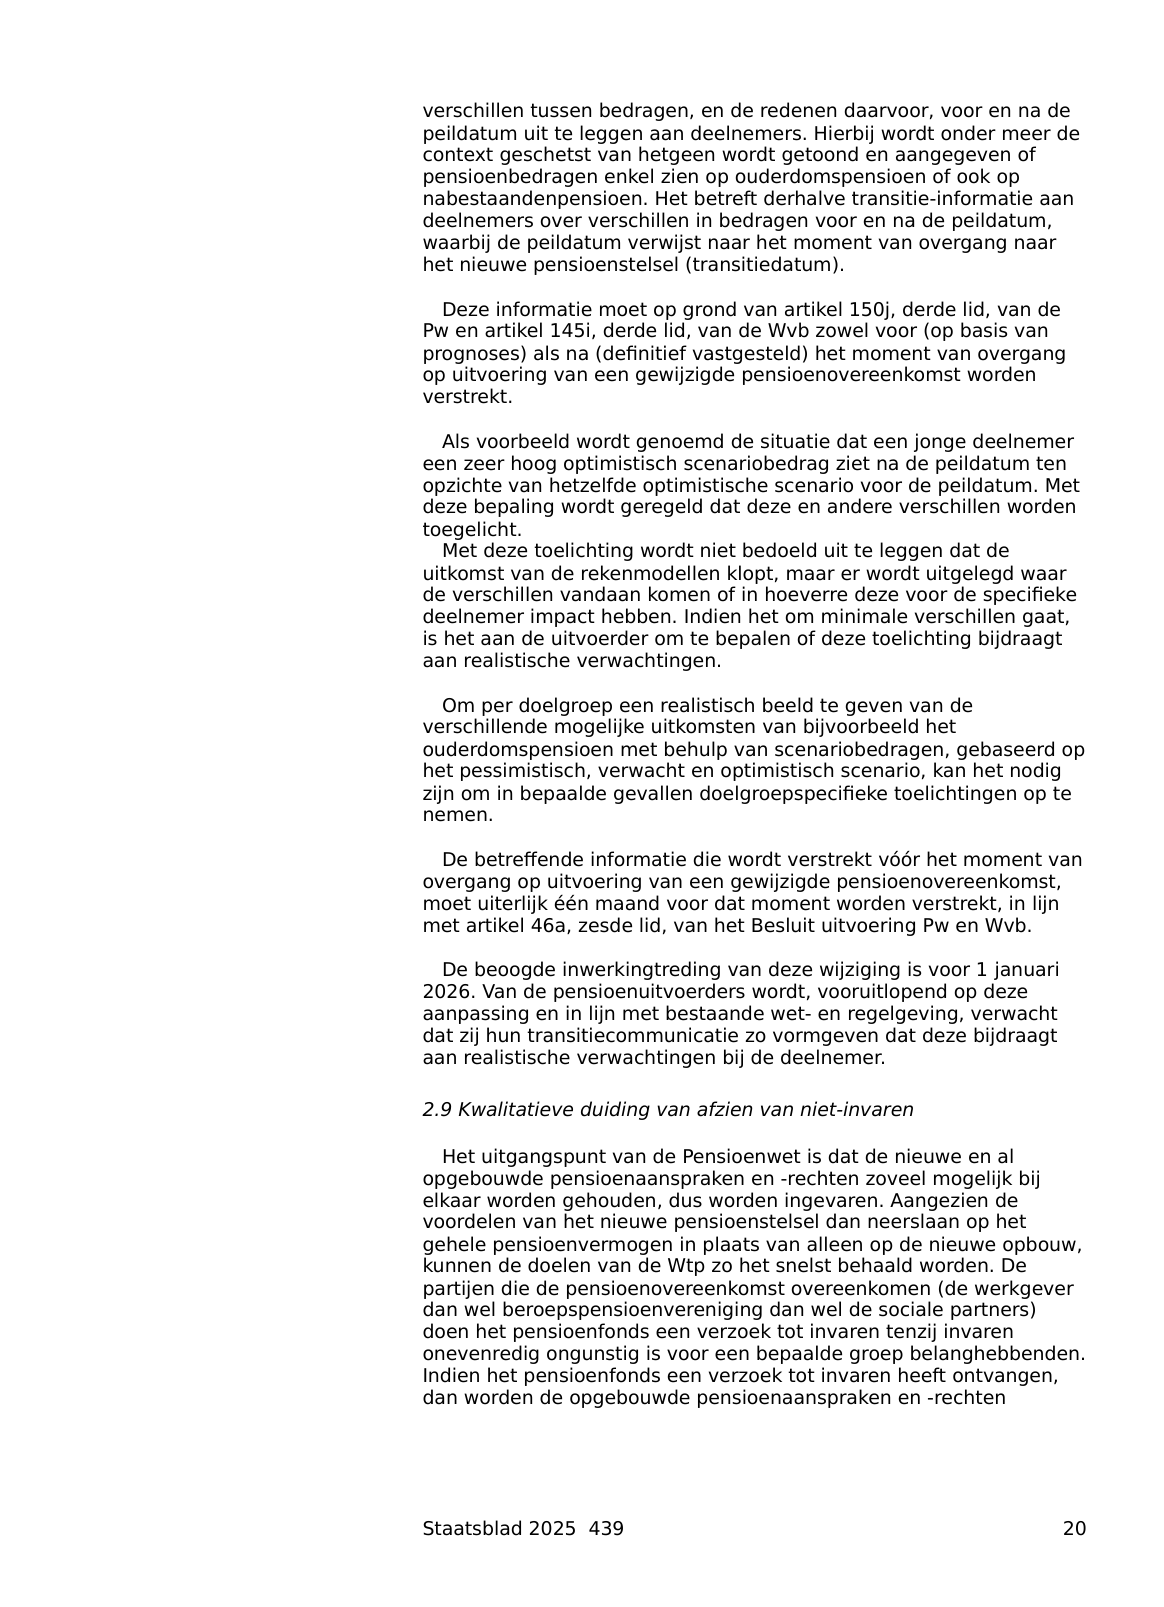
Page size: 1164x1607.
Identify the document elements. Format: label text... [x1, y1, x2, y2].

text Om per doelgroep een realistisch beeld te geven van de verschillende mogelijke uitkomsten van bijvoorbeeld het ouderdomspensioen met behulp van scenariobedragen, gebaseerd op het pessimistisch, verwacht en optimistisch scenario, kan het nodig zijn om in bepaalde gevallen doelgroepspecifieke toelichtingen op te nemen. [422, 694, 1087, 826]
text De beoogde inwerkingtreding van deze wijziging is voor 1 januari 2026. Van de pensioenuitvoerders wordt, vooruitlopend op deze aanpassing en in lijn met bestaande wet- en regelgeving, verwacht dat zij hun transitiecommunicatie zo vormgeven dat deze bijdraagt aan realistische verwachtingen bij de deelnemer. [422, 959, 1087, 1068]
text Met deze toelichting wordt niet bedoeld uit te leggen dat de uitkomst van de rekenmodellen klopt, maar er wordt uitgelegd waar de verschillen vandaan komen of in hoeverre deze voor de specifieke deelnemer impact hebben. Indien het om minimale verschillen gaat, is het aan de uitvoerder om te bepalen of deze toelichting bijdraagt aan realistische verwachtingen. [422, 540, 1087, 672]
text Het uitgangspunt van de Pensioenwet is dat de nieuwe en al opgebouwde pensioenaanspraken en -rechten zoveel mogelijk bij elkaar worden gehouden, dus worden ingevaren. Aangezien de voordelen van het nieuwe pensioenstelsel dan neerslaan op het gehele pensioenvermogen in plaats van alleen op de nieuwe opbouw, kunnen de doelen van de Wtp zo het snelst behaald worden. De partijen die de pensioenovereenkomst overeenkomen (de werkgever dan wel beroepspensioenvereniging dan wel de sociale partners) doen het pensioenfonds een verzoek tot invaren tenzij invaren onevenredig ongunstig is voor een bepaalde groep belanghebbenden. Indien het pensioenfonds een verzoek tot invaren heeft ontvangen, dan worden de opgebouwde pensioenaanspraken en -rechten [422, 1146, 1087, 1409]
text Deze informatie moet op grond van artikel 150j, derde lid, van de Pw en artikel 145i, derde lid, van de Wvb zowel voor (op basis van prognoses) als na (definitief vastgesteld) het moment van overgang op uitvoering van een gewijzigde pensioenovereenkomst worden verstrekt. [422, 298, 1087, 408]
text verschillen tussen bedragen, en de redenen daarvoor, voor en na de peildatum uit te leggen aan deelnemers. Hierbij wordt onder meer de context geschetst van hetgeen wordt getoond en aangegeven of pensioenbedragen enkel zien op ouderdomspensioen of ook op nabestaandenpensioen. Het betreft derhalve transitie-informatie aan deelnemers over verschillen in bedragen voor en na de peildatum, waarbij de peildatum verwijst naar het moment van overgang naar het nieuwe pensioenstelsel (transitiedatum). [422, 100, 1087, 276]
text Als voorbeeld wordt genoemd de situatie dat een jonge deelnemer een zeer hoog optimistisch scenariobedrag ziet na de peildatum ten opzichte van hetzelfde optimistische scenario voor de peildatum. Met deze bepaling wordt geregeld dat deze en andere verschillen worden toegelicht. [422, 431, 1087, 540]
text De betreffende informatie die wordt verstrekt vóór het moment van overgang op uitvoering van een gewijzigde pensioenovereenkomst, moet uiterlijk één maand voor dat moment worden verstrekt, in lijn met artikel 46a, zesde lid, van het Besluit uitvoering Pw en Wvb. [422, 848, 1087, 936]
subtitle 2.9 Kwalitatieve duiding van afzien van niet-invaren [422, 1098, 1087, 1121]
